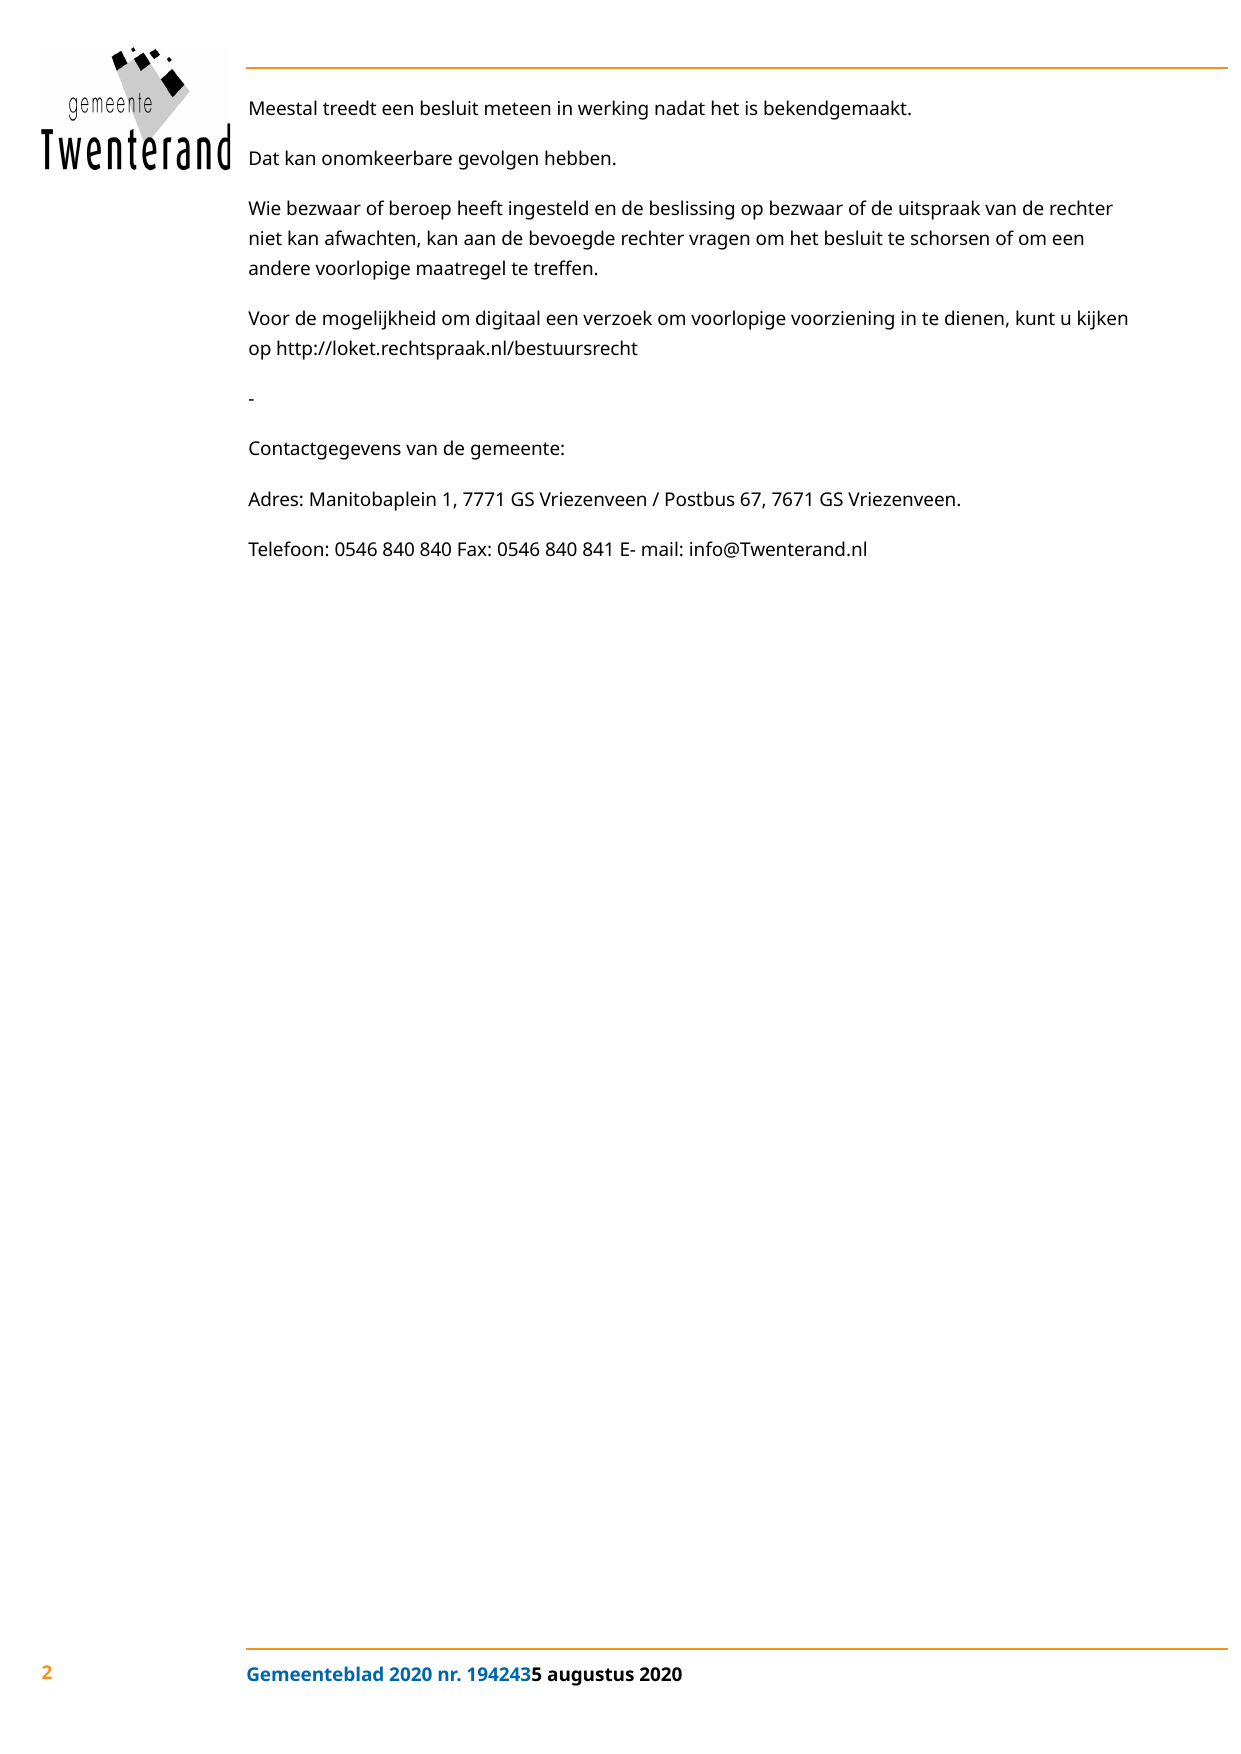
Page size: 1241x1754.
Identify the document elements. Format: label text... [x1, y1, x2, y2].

text Telefoon: 0546 840 840 Fax: 0546 840 841 E- mail: info@Twenterand.nl [248, 536, 1152, 562]
text Contactgegevens van de gemeente: [248, 436, 1152, 461]
text Dat kan onomkeerbare gevolgen hebben. [248, 145, 1152, 171]
text - [248, 385, 1152, 411]
text Wie bezwaar of beroep heeft ingesteld en de beslissing op bezwaar of de uitspraak van de rechter niet kan afwachten, kan aan de bevoegde rechter vragen om het besluit te schorsen of om een andere voorlopige maatregel te treffen. [248, 196, 1152, 281]
picture [41, 47, 231, 172]
text Meestal treedt een besluit meteen in werking nadat het is bekendgemaakt. [248, 95, 1152, 121]
text Voor de mogelijkheid om digitaal een verzoek om voorlopige voorziening in te dienen, kunt u kijken op http://loket.rechtspraak.nl/bestuursrecht [248, 305, 1152, 361]
text Adres: Manitobaplein 1, 7771 GS Vriezenveen / Postbus 67, 7671 GS Vriezenveen. [248, 486, 1152, 512]
